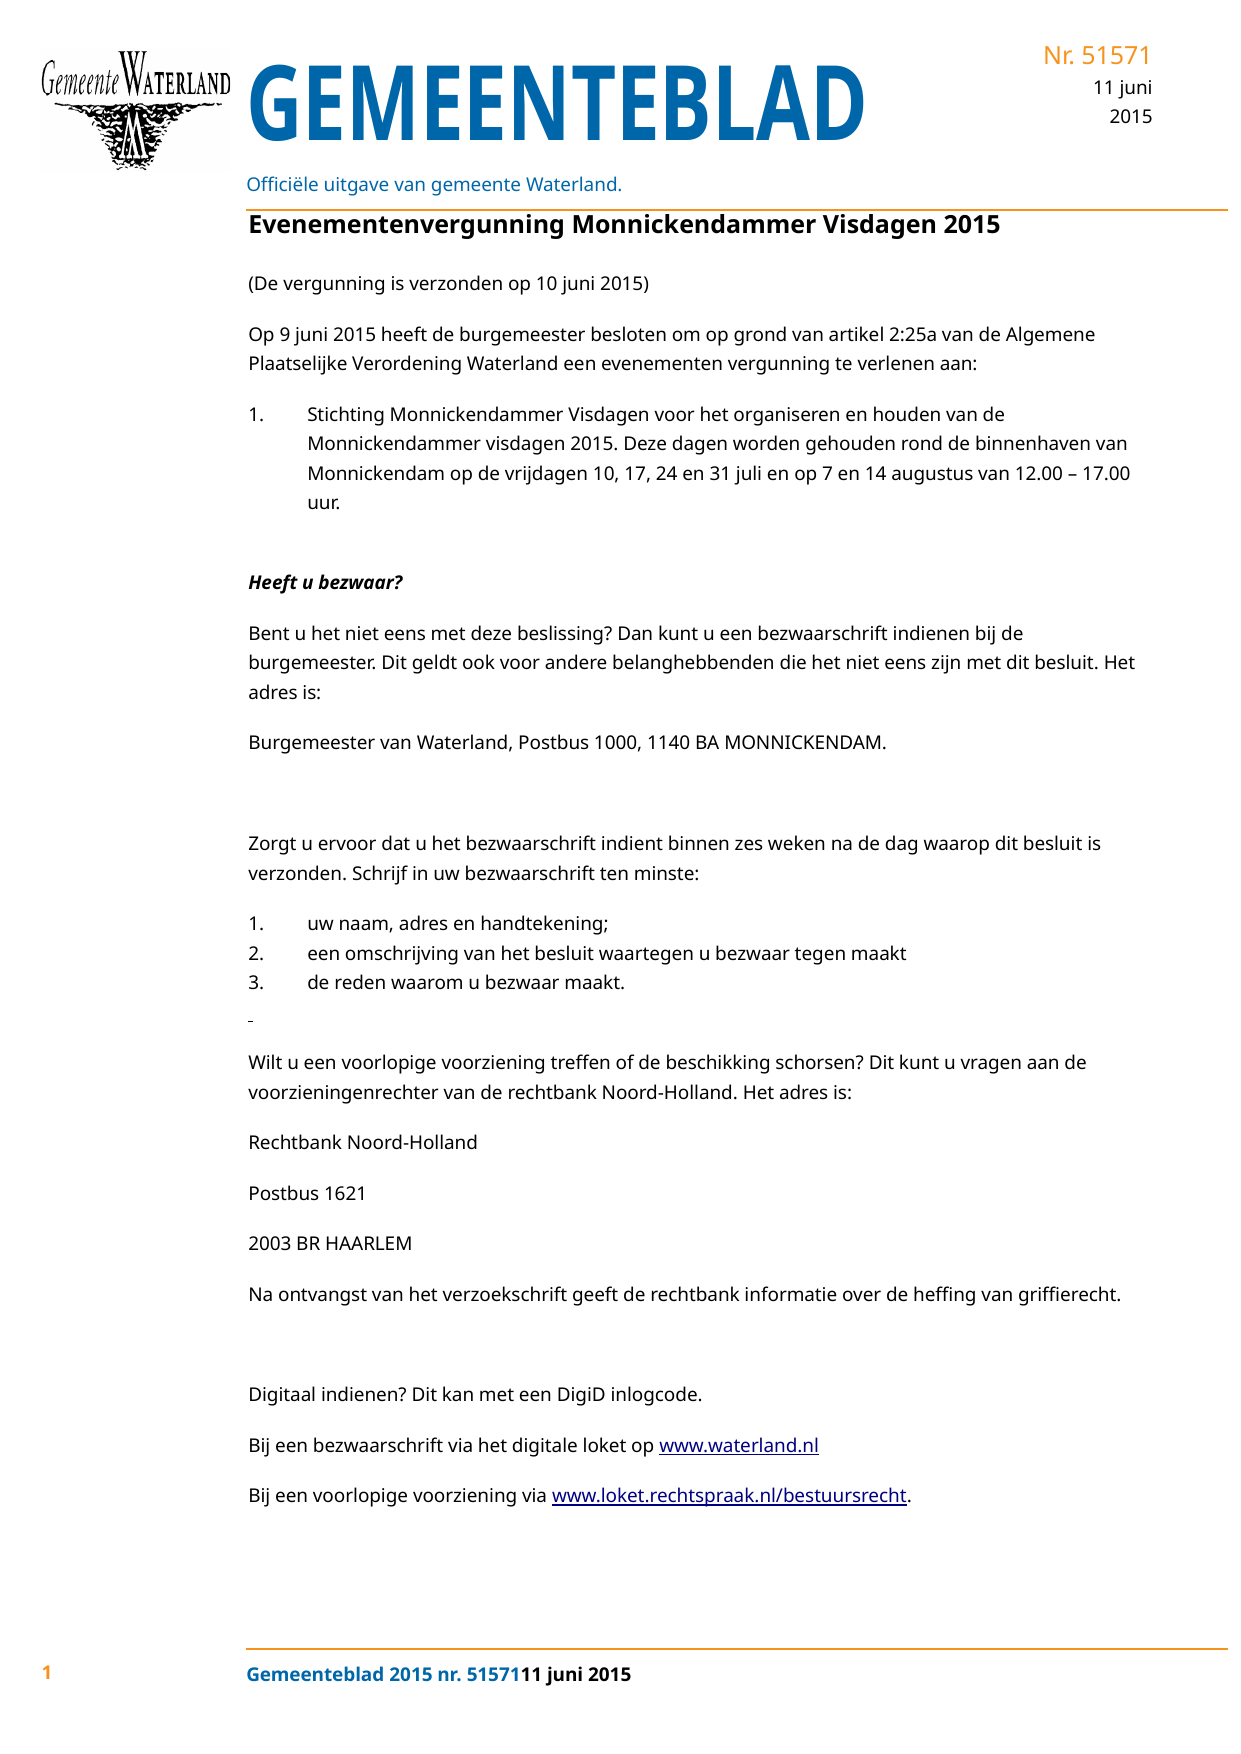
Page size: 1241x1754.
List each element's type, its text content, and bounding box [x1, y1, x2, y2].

text Digitaal indienen? Dit kan met een DigiD inlogcode. [248, 1382, 1152, 1407]
list de reden waarom u bezwaar maakt. [248, 969, 1152, 995]
text Na ontvangst van het verzoekschrift geeft de rechtbank informatie over de heffing van griffierecht. [248, 1281, 1152, 1306]
text Rechtbank Noord-Holland [248, 1129, 1152, 1155]
text Evenementenvergunning Monnickendammer Visdagen 2015 [248, 211, 1152, 241]
list Stichting Monnickendammer Visdagen voor het organiseren en houden van de Monnickendammer visdagen 2015. Deze dagen worden gehouden rond de binnenhaven van Monnickendam op de vrijdagen 10, 17, 24 en 31 juli en op 7 en 14 augustus van 12.00 – 17.00 uur. [248, 401, 1152, 515]
list een omschrijving van het besluit waartegen u bezwaar tegen maakt [248, 940, 1152, 966]
text Op 9 juni 2015 heeft de burgemeester besloten om op grond van artikel 2:25a van de Algemene Plaatselijke Verordening Waterland een evenementen vergunning te verlenen aan: [248, 321, 1152, 376]
text Zorgt u ervoor dat u het bezwaarschrift indient binnen zes weken na de dag waarop dit besluit is verzonden. Schrijf in uw bezwaarschrift ten minste: [248, 830, 1152, 886]
text Postbus 1621 [248, 1180, 1152, 1206]
text Bij een voorlopige voorziening via www.loket.rechtspraak.nl/bestuursrecht. [248, 1482, 1152, 1508]
text Heeft u bezwaar? [248, 569, 1152, 595]
text Burgemeester van Waterland, Postbus 1000, 1140 BA MONNICKENDAM. [248, 729, 1152, 755]
picture [41, 47, 231, 172]
text Bij een bezwaarschrift via het digitale loket op www.waterland.nl [248, 1432, 1152, 1458]
list uw naam, adres en handtekening; [248, 910, 1152, 936]
text Wilt u een voorlopige voorziening treffen of de beschikking schorsen? Dit kunt u vragen aan de voorzieningenrechter van de rechtbank Noord-Holland. Het adres is: [248, 1049, 1152, 1105]
text 2003 BR HAARLEM [248, 1230, 1152, 1256]
text Bent u het niet eens met deze beslissing? Dan kunt u een bezwaarschrift indienen bij de burgemeester. Dit geldt ook voor andere belanghebbenden die het niet eens zijn met dit besluit. Het adres is: [248, 620, 1152, 705]
text (De vergunning is verzonden op 10 juni 2015) [248, 270, 1152, 296]
